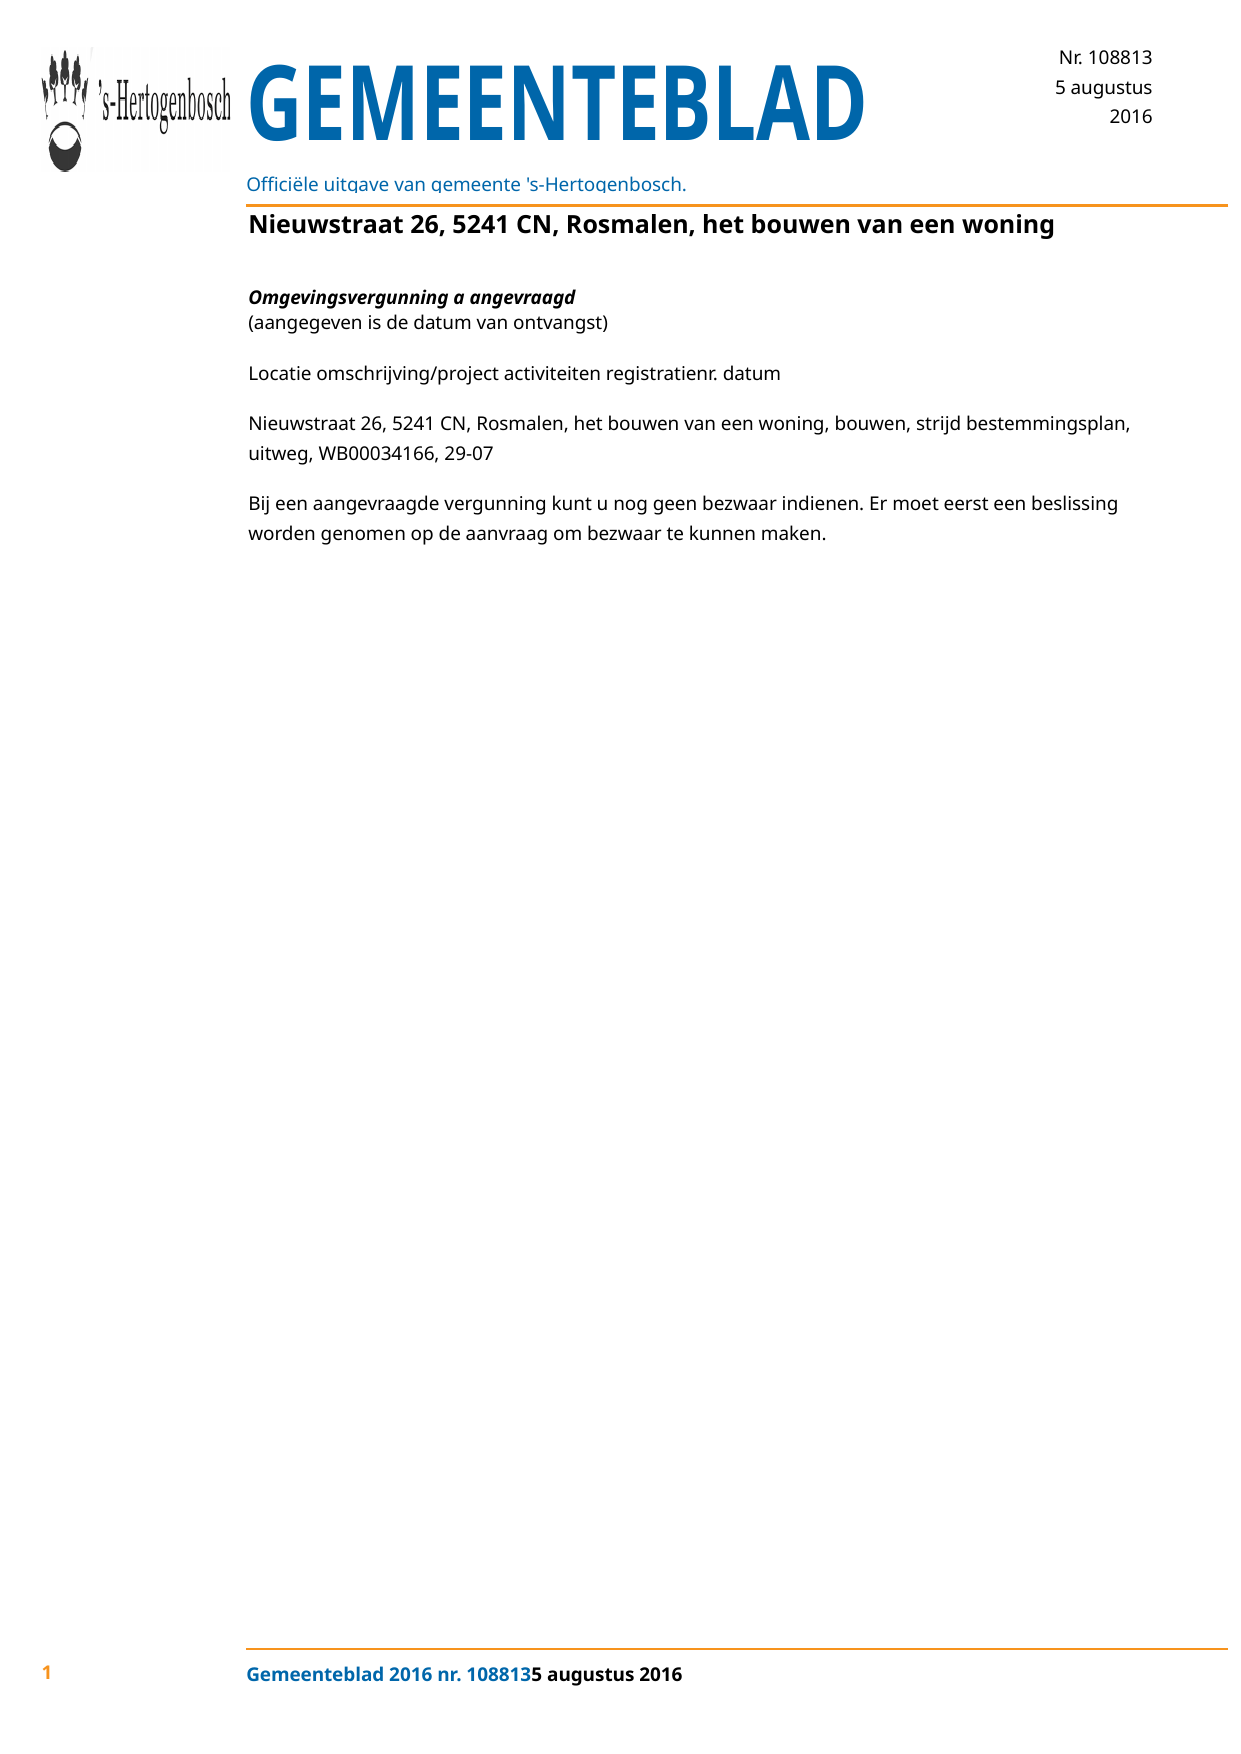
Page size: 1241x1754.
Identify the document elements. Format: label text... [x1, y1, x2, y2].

text Nieuwstraat 26, 5241 CN, Rosmalen, het bouwen van een woning [248, 207, 1152, 241]
text Bij een aangevraagde vergunning kunt u nog geen bezwaar indienen. Er moet eerst een beslissing worden genomen op de aanvraag om bezwaar te kunnen maken. [248, 490, 1152, 546]
text Locatie omschrijving/project activiteiten registratienr. datum [248, 360, 1152, 386]
text Nieuwstraat 26, 5241 CN, Rosmalen, het bouwen van een woning, bouwen, strijd bestemmingsplan, uitweg, WB00034166, 29-07 [248, 410, 1152, 466]
picture [41, 47, 231, 172]
text Omgevingsvergunning a angevraagd [248, 284, 1152, 309]
text (aangegeven is de datum van ontvangst) [248, 309, 1152, 335]
